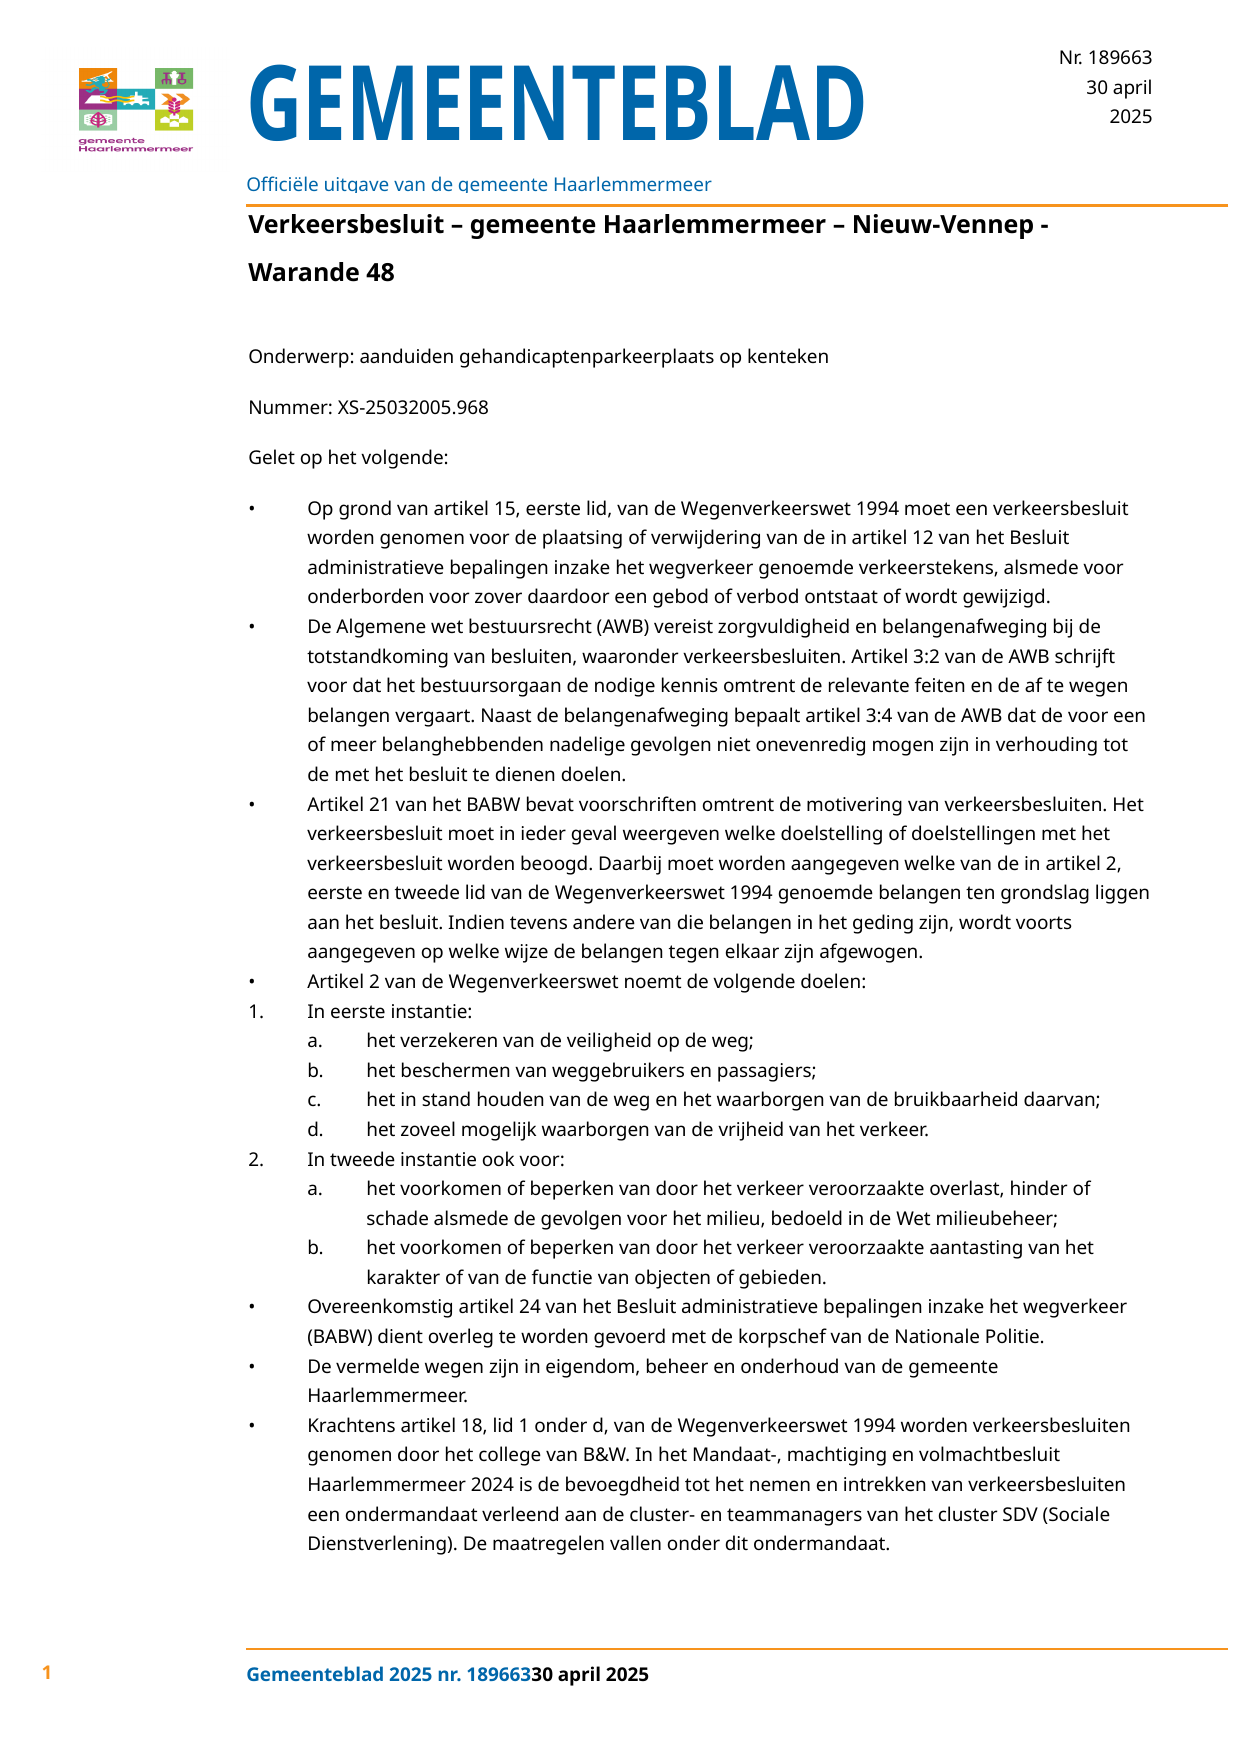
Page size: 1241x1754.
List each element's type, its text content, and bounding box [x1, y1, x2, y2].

list De Algemene wet bestuursrecht (AWB) vereist zorgvuldigheid en belangenafweging bij de totstandkoming van besluiten, waaronder verkeersbesluiten. Artikel 3:2 van de AWB schrijft voor dat het bestuursorgaan de nodige kennis omtrent de relevante feiten en de af te wegen belangen vergaart. Naast de belangenafweging bepaalt artikel 3:4 van de AWB dat de voor een of meer belanghebbenden nadelige gevolgen niet onevenredig mogen zijn in verhouding tot de met het besluit te dienen doelen. [248, 613, 1152, 787]
list het in stand houden van de weg en het waarborgen van de bruikbaarheid daarvan; [307, 1087, 1152, 1112]
list Artikel 2 van de Wegenverkeerswet noemt de volgende doelen: [248, 968, 1152, 994]
list De vermelde wegen zijn in eigendom, beheer en onderhoud van de gemeente Haarlemmermeer. [248, 1353, 1152, 1408]
list In tweede instantie ook voor: [248, 1146, 1152, 1171]
picture [41, 47, 231, 172]
text Onderwerp: aanduiden gehandicaptenparkeerplaats op kenteken [248, 344, 1152, 369]
list het verzekeren van de veiligheid op de weg; [307, 1027, 1152, 1053]
text Nummer: XS-25032005.968 [248, 394, 1152, 420]
list het zoveel mogelijk waarborgen van de vrijheid van het verkeer. [307, 1116, 1152, 1142]
list Artikel 21 van het BABW bevat voorschriften omtrent de motivering van verkeersbesluiten. Het verkeersbesluit moet in ieder geval weergeven welke doelstelling of doelstellingen met het verkeersbesluit worden beoogd. Daarbij moet worden aangegeven welke van de in artikel 2, eerste en tweede lid van de Wegenverkeerswet 1994 genoemde belangen ten grondslag liggen aan het besluit. Indien tevens andere van die belangen in het geding zijn, wordt voorts aangegeven op welke wijze de belangen tegen elkaar zijn afgewogen. [248, 791, 1152, 964]
list het beschermen van weggebruikers en passagiers; [307, 1057, 1152, 1083]
text Gelet op het volgende: [248, 444, 1152, 470]
list het voorkomen of beperken van door het verkeer veroorzaakte overlast, hinder of schade alsmede de gevolgen voor het milieu, bedoeld in de Wet milieubeheer; [307, 1175, 1152, 1231]
list Op grond van artikel 15, eerste lid, van de Wegenverkeerswet 1994 moet een verkeersbesluit worden genomen voor de plaatsing of verwijdering van de in artikel 12 van het Besluit administratieve bepalingen inzake het wegverkeer genoemde verkeerstekens, alsmede voor onderborden voor zover daardoor een gebod of verbod ontstaat of wordt gewijzigd. [248, 495, 1152, 609]
text Verkeersbesluit – gemeente Haarlemmermeer – Nieuw-Vennep - Warande 48 [248, 207, 1152, 288]
list het voorkomen of beperken van door het verkeer veroorzaakte aantasting van het karakter of van de functie van objecten of gebieden. [307, 1234, 1152, 1290]
list In eerste instantie: [248, 998, 1152, 1023]
list Overeenkomstig artikel 24 van het Besluit administratieve bepalingen inzake het wegverkeer (BABW) dient overleg te worden gevoerd met de korpschef van de Nationale Politie. [248, 1294, 1152, 1349]
list Krachtens artikel 18, lid 1 onder d, van de Wegenverkeerswet 1994 worden verkeersbesluiten genomen door het college van B&W. In het Mandaat-, machtiging en volmachtbesluit Haarlemmermeer 2024 is de bevoegdheid tot het nemen en intrekken van verkeersbesluiten een ondermandaat verleend aan de cluster- en teammanagers van het cluster SDV (Sociale Dienstverlening). De maatregelen vallen onder dit ondermandaat. [248, 1412, 1152, 1556]
